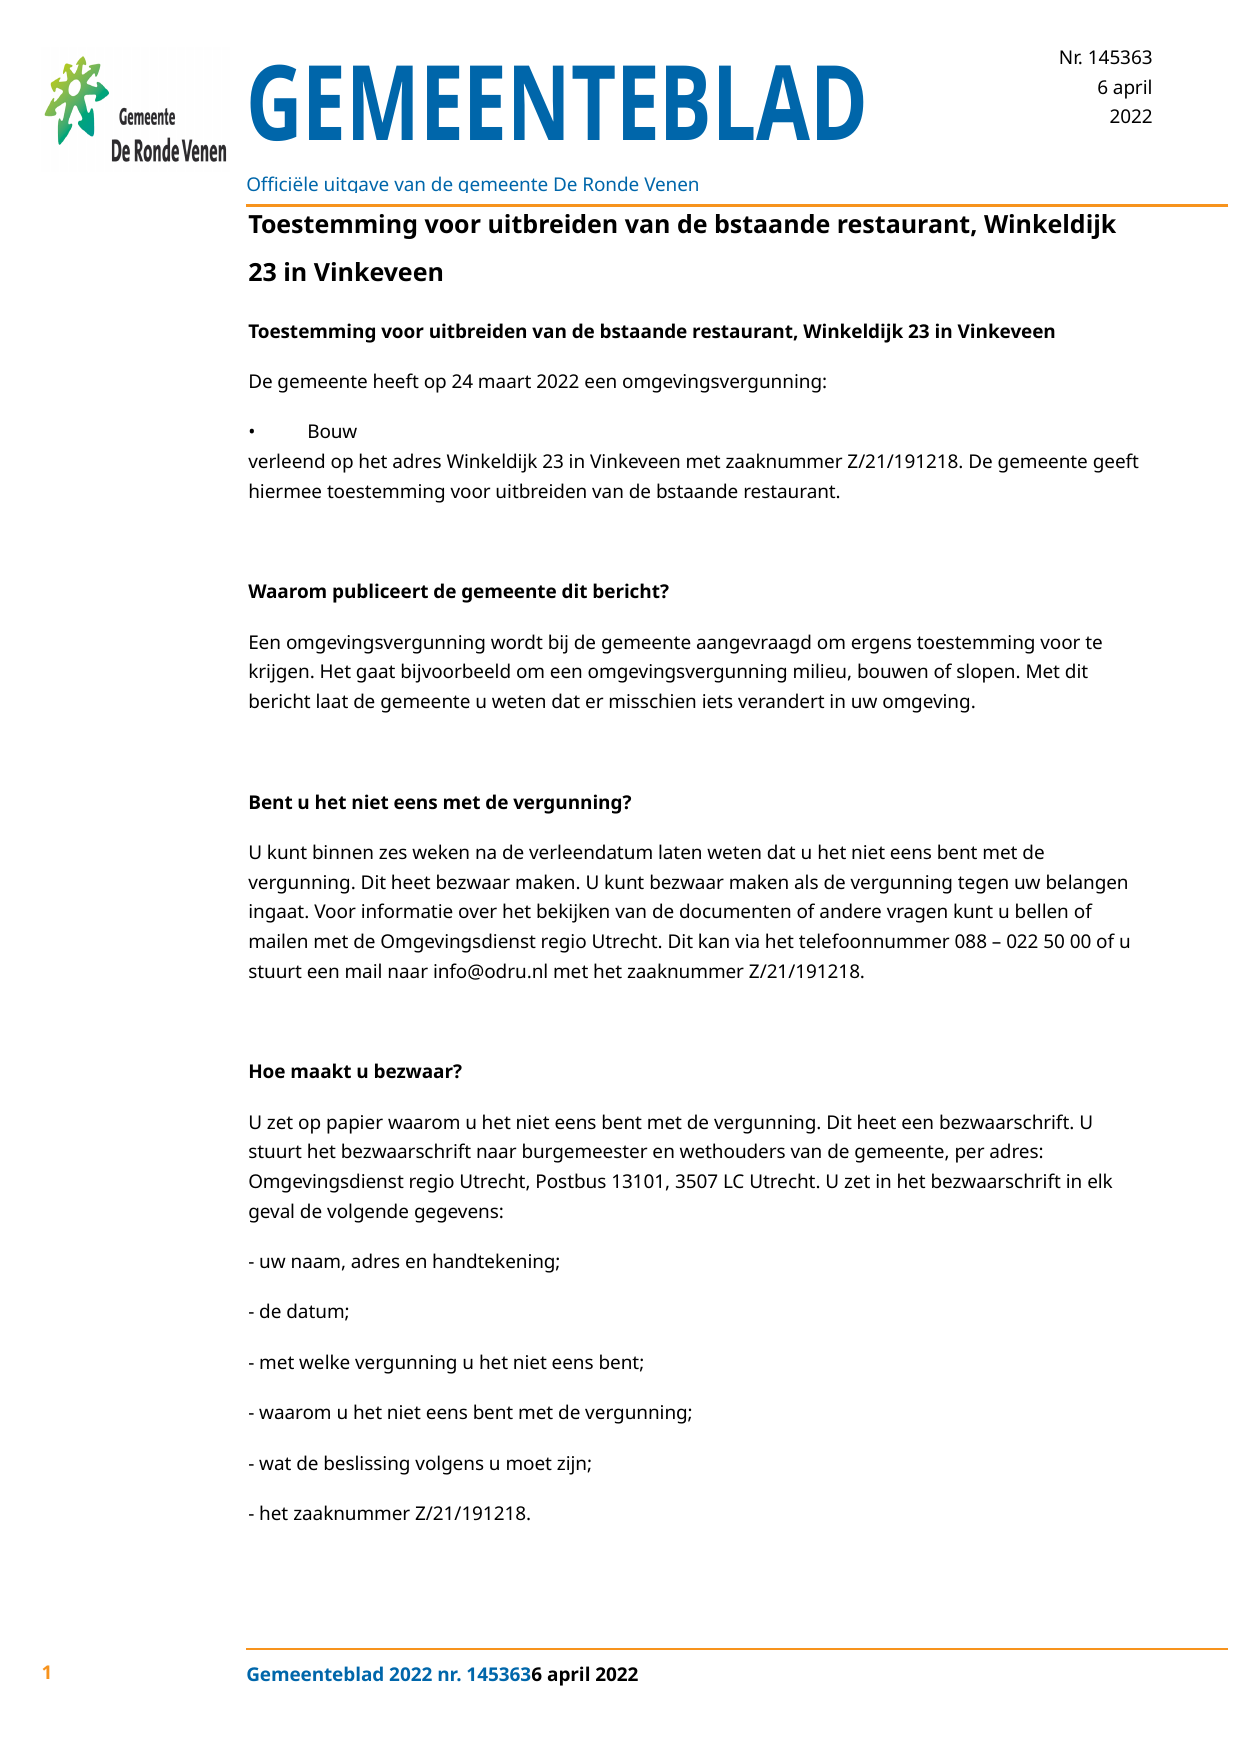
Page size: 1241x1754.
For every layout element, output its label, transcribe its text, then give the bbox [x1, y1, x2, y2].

text Bent u het niet eens met de vergunning? [248, 789, 1152, 815]
text De gemeente heeft op 24 maart 2022 een omgevingsvergunning: [248, 368, 1152, 394]
text - wat de beslissing volgens u moet zijn; [248, 1450, 1152, 1476]
text Een omgevingsvergunning wordt bij de gemeente aangevraagd om ergens toestemming voor te krijgen. Het gaat bijvoorbeeld om een omgevingsvergunning milieu, bouwen of slopen. Met dit bericht laat de gemeente u weten dat er misschien iets verandert in uw omgeving. [248, 629, 1152, 714]
text Toestemming voor uitbreiden van de bstaande restaurant, Winkeldijk 23 in Vinkeveen [248, 207, 1152, 288]
text - de datum; [248, 1299, 1152, 1324]
text Toestemming voor uitbreiden van de bstaande restaurant, Winkeldijk 23 in Vinkeveen [248, 318, 1152, 344]
text - met welke vergunning u het niet eens bent; [248, 1349, 1152, 1375]
list Bouw [248, 419, 1152, 444]
picture [41, 47, 231, 172]
text U kunt binnen zes weken na de verleendatum laten weten dat u het niet eens bent met de vergunning. Dit heet bezwaar maken. U kunt bezwaar maken als de vergunning tegen uw belangen ingaat. Voor informatie over het bekijken van de documenten of andere vragen kunt u bellen of mailen met de Omgevingsdienst regio Utrecht. Dit kan via het telefoonnummer 088 – 022 50 00 of u stuurt een mail naar info@odru.nl met het zaaknummer Z/21/191218. [248, 839, 1152, 984]
text verleend op het adres Winkeldijk 23 in Vinkeveen met zaaknummer Z/21/191218. De gemeente geeft hiermee toestemming voor uitbreiden van de bstaande restaurant. [248, 448, 1152, 504]
text U zet op papier waarom u het niet eens bent met de vergunning. Dit heet een bezwaarschrift. U stuurt het bezwaarschrift naar burgemeester en wethouders van de gemeente, per adres: Omgevingsdienst regio Utrecht, Postbus 13101, 3507 LC Utrecht. U zet in het bezwaarschrift in elk geval de volgende gegevens: [248, 1109, 1152, 1224]
text - uw naam, adres en handtekening; [248, 1248, 1152, 1274]
text Waarom publiceert de gemeente dit bericht? [248, 579, 1152, 604]
text Hoe maakt u bezwaar? [248, 1059, 1152, 1084]
text - waarom u het niet eens bent met de vergunning; [248, 1399, 1152, 1425]
text - het zaaknummer Z/21/191218. [248, 1500, 1152, 1526]
